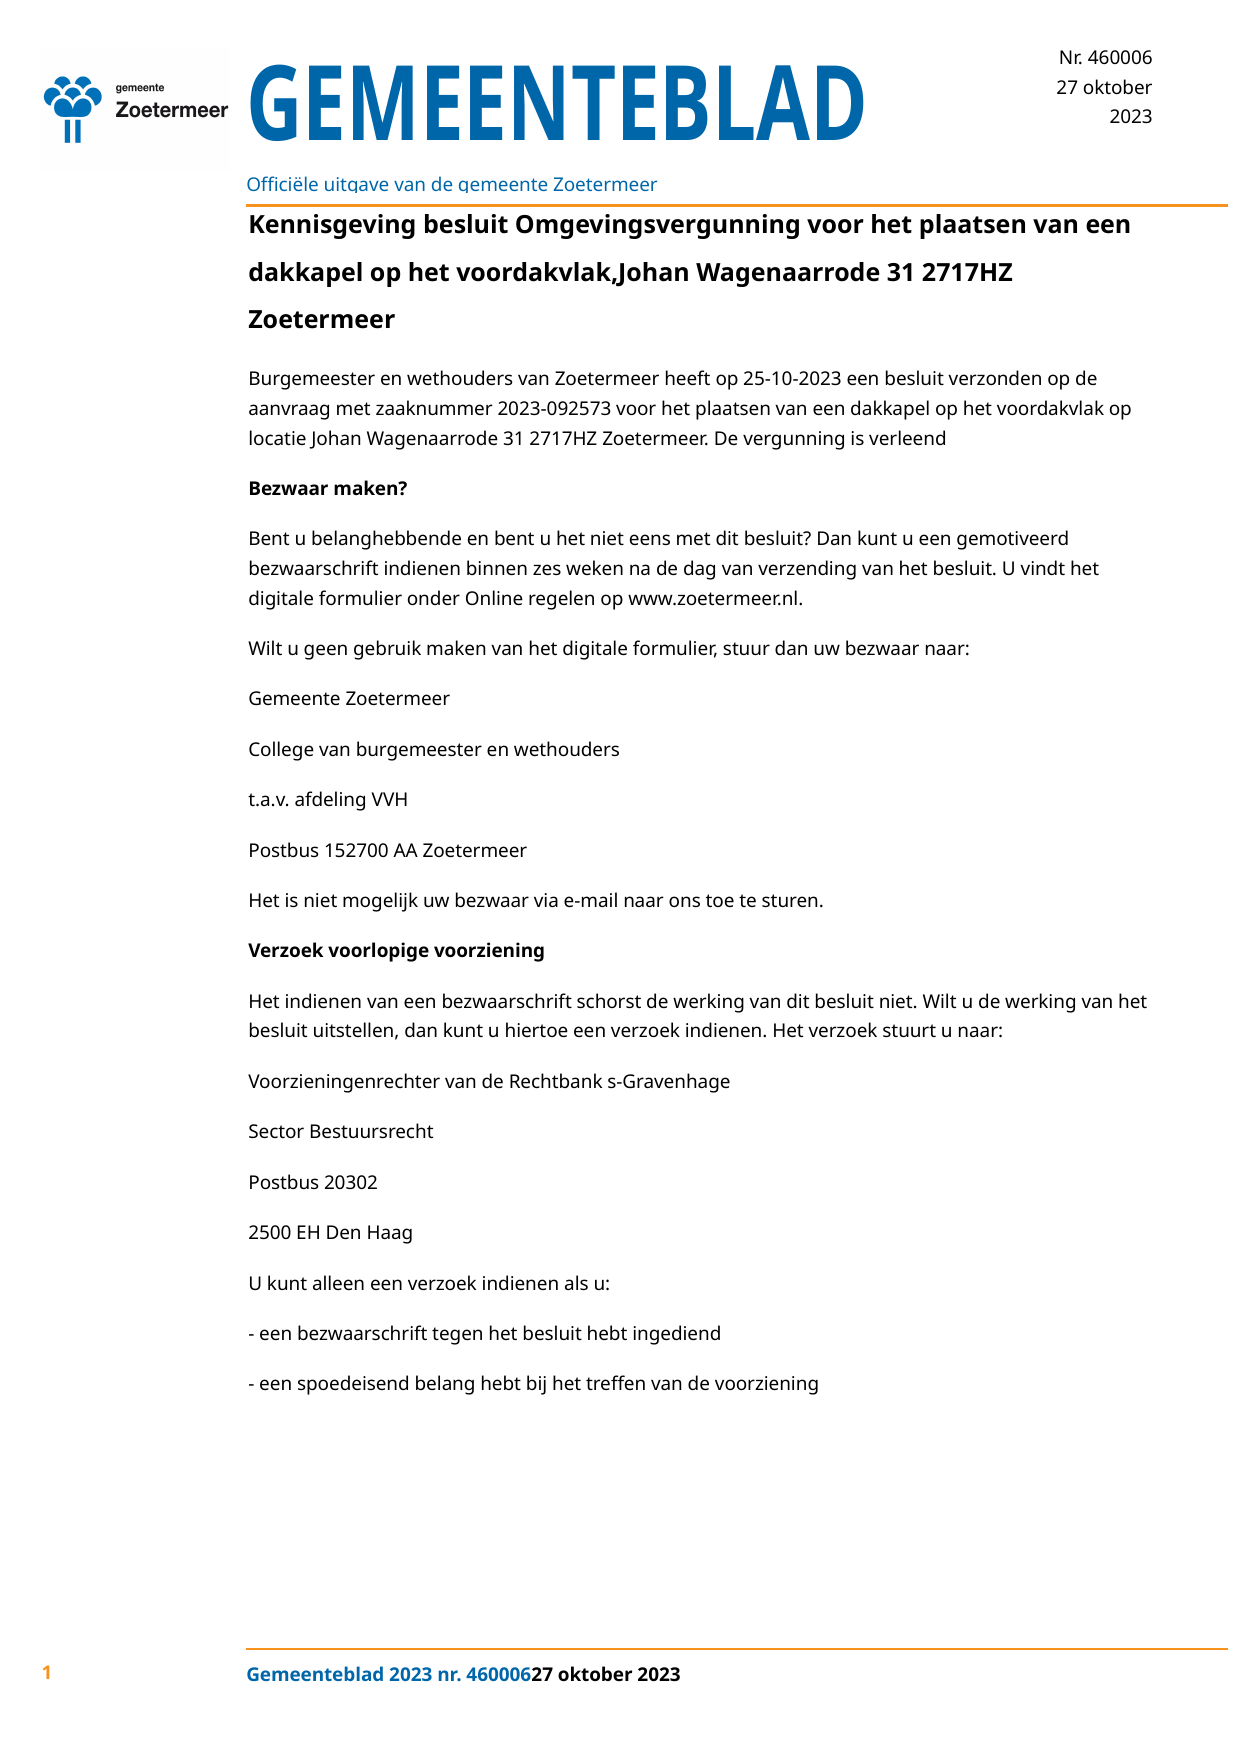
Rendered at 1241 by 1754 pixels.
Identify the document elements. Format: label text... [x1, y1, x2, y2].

text Bezwaar maken? [248, 475, 1152, 501]
text Postbus 20302 [248, 1169, 1152, 1194]
text Het is niet mogelijk uw bezwaar via e-mail naar ons toe te sturen. [248, 887, 1152, 913]
text Verzoek voorlopige voorziening [248, 938, 1152, 963]
text Burgemeester en wethouders van Zoetermeer heeft op 25-10-2023 een besluit verzonden op de aanvraag met zaaknummer 2023-092573 voor het plaatsen van een dakkapel op het voordakvlak op locatie Johan Wagenaarrode 31 2717HZ Zoetermeer. De vergunning is verleend [248, 366, 1152, 450]
text Postbus 152700 AA Zoetermeer [248, 837, 1152, 862]
text Voorzieningenrechter van de Rechtbank s-Gravenhage [248, 1068, 1152, 1094]
text Sector Bestuursrecht [248, 1118, 1152, 1144]
text Bent u belanghebbende en bent u het niet eens met dit besluit? Dan kunt u een gemotiveerd bezwaarschrift indienen binnen zes weken na de dag van verzending van het besluit. U vindt het digitale formulier onder Online regelen op www.zoetermeer.nl. [248, 526, 1152, 610]
text College van burgemeester en wethouders [248, 736, 1152, 762]
text Gemeente Zoetermeer [248, 686, 1152, 711]
text Kennisgeving besluit Omgevingsvergunning voor het plaatsen van een dakkapel op het voordakvlak,Johan Wagenaarrode 31 2717HZ Zoetermeer [248, 207, 1152, 336]
picture [41, 47, 231, 172]
text t.a.v. afdeling VVH [248, 786, 1152, 812]
text 2500 EH Den Haag [248, 1219, 1152, 1245]
text - een spoedeisend belang hebt bij het treffen van de voorziening [248, 1371, 1152, 1396]
text Wilt u geen gebruik maken van het digitale formulier, stuur dan uw bezwaar naar: [248, 635, 1152, 661]
text U kunt alleen een verzoek indienen als u: [248, 1270, 1152, 1295]
text Het indienen van een bezwaarschrift schorst de werking van dit besluit niet. Wilt u de werking van het besluit uitstellen, dan kunt u hiertoe een verzoek indienen. Het verzoek stuurt u naar: [248, 988, 1152, 1043]
text - een bezwaarschrift tegen het besluit hebt ingediend [248, 1320, 1152, 1346]
